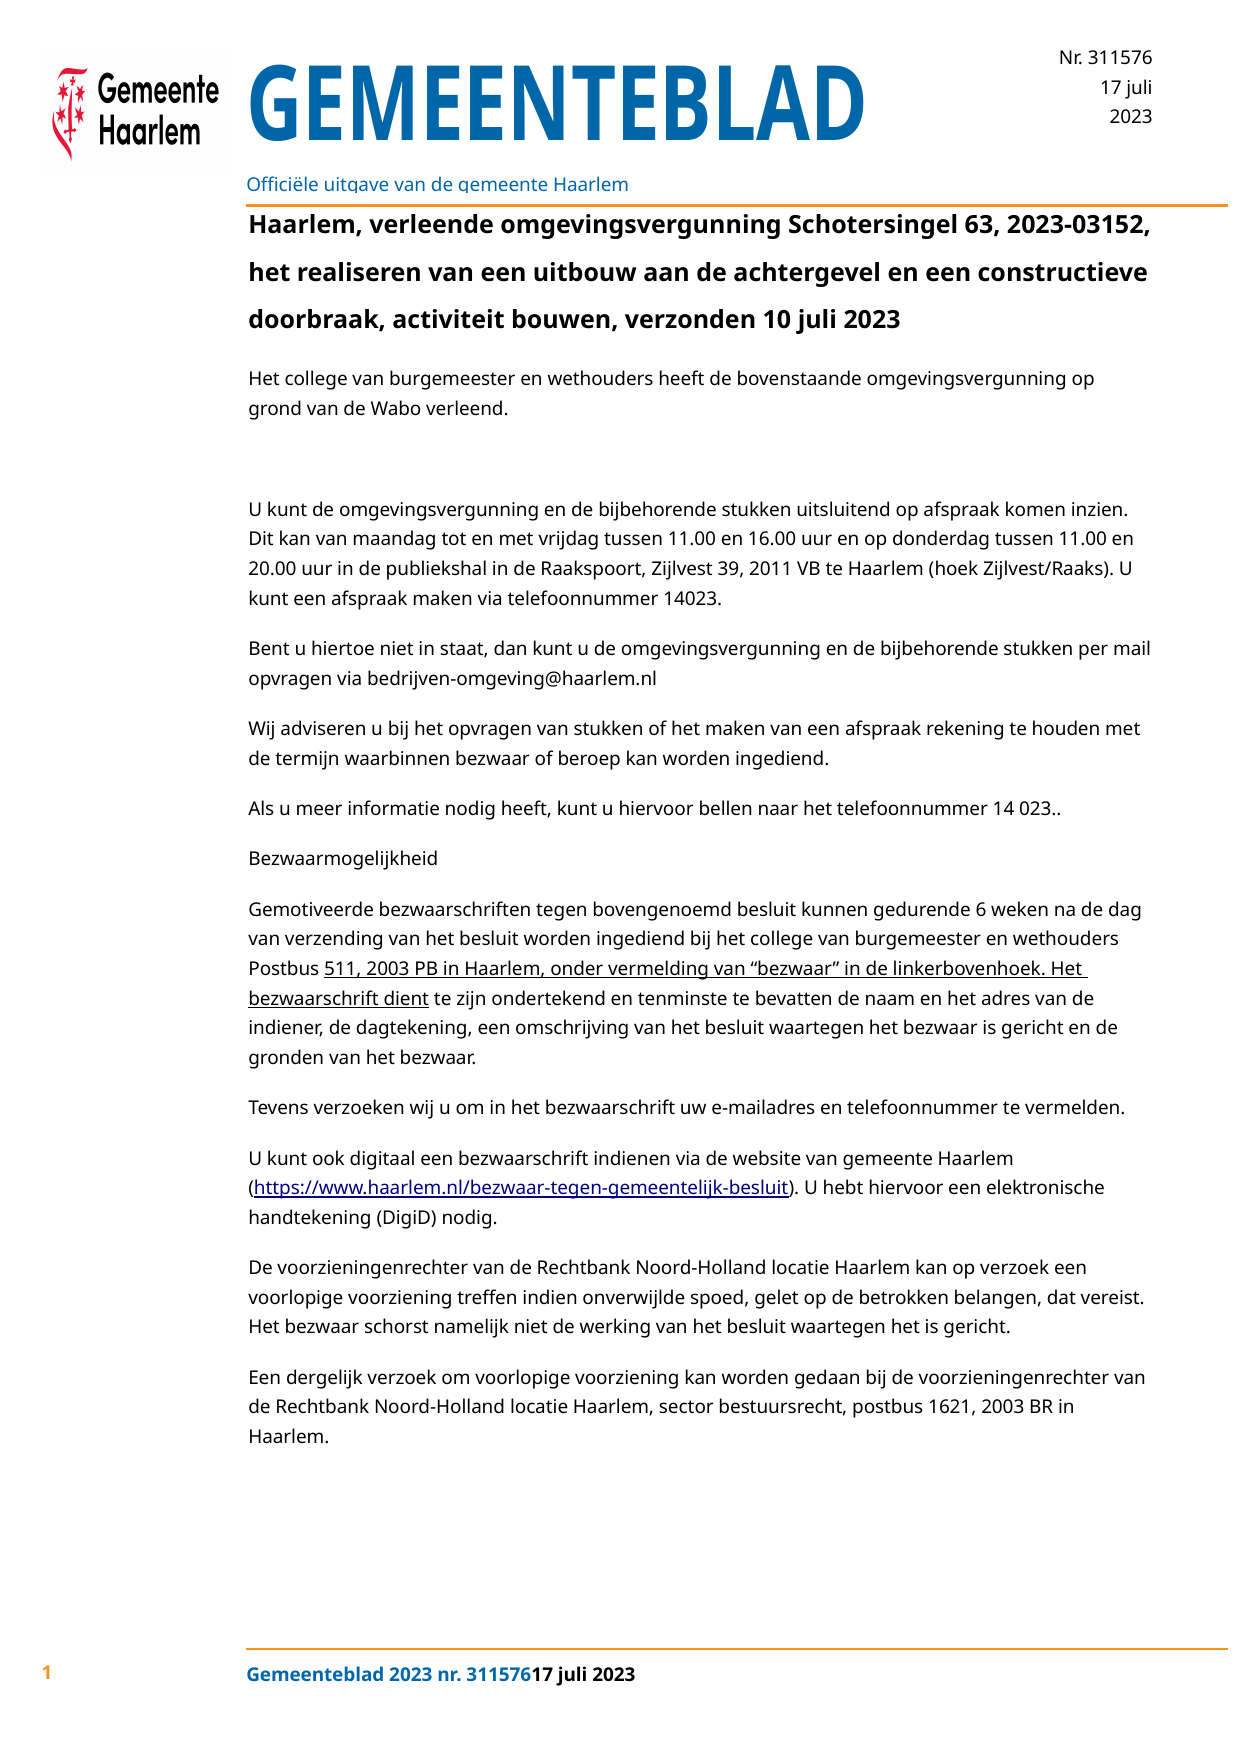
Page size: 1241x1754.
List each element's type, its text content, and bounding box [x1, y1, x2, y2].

text Haarlem, verleende omgevingsvergunning Schotersingel 63, 2023-03152, het realiseren van een uitbouw aan de achtergevel en een constructieve doorbraak, activiteit bouwen, verzonden 10 juli 2023 [248, 207, 1152, 336]
text Het college van burgemeester en wethouders heeft de bovenstaande omgevingsvergunning op grond van de Wabo verleend. [248, 366, 1152, 421]
text Als u meer informatie nodig heeft, kunt u hiervoor bellen naar het telefoonnummer 14 023.. [248, 795, 1152, 821]
text U kunt ook digitaal een bezwaarschrift indienen via de website van gemeente Haarlem (https://www.haarlem.nl/bezwaar-tegen-gemeentelijk-besluit). U hebt hiervoor een elektronische handtekening (DigiD) nodig. [248, 1145, 1152, 1229]
text Gemotiveerde bezwaarschriften tegen bovengenoemd besluit kunnen gedurende 6 weken na de dag van verzending van het besluit worden ingediend bij het college van burgemeester en wethouders Postbus 511, 2003 PB in Haarlem, onder vermelding van “bezwaar” in de linkerbovenhoek. Het bezwaarschrift dient te zijn ondertekend en tenminste te bevatten de naam en het adres van de indiener, de dagtekening, een omschrijving van het besluit waartegen het bezwaar is gericht en de gronden van het bezwaar. [248, 896, 1152, 1069]
text Een dergelijk verzoek om voorlopige voorziening kan worden gedaan bij de voorzieningenrechter van de Rechtbank Noord-Holland locatie Haarlem, sector bestuursrecht, postbus 1621, 2003 BR in Haarlem. [248, 1364, 1152, 1449]
text Tevens verzoeken wij u om in het bezwaarschrift uw e-mailadres en telefoonnummer te vermelden. [248, 1094, 1152, 1120]
text U kunt de omgevingsvergunning en de bijbehorende stukken uitsluitend op afspraak komen inzien. Dit kan van maandag tot en met vrijdag tussen 11.00 en 16.00 uur en op donderdag tussen 11.00 en 20.00 uur in de publiekshal in de Raakspoort, Zijlvest 39, 2011 VB te Haarlem (hoek Zijlvest/Raaks). U kunt een afspraak maken via telefoonnummer 14023. [248, 496, 1152, 610]
text Bent u hiertoe niet in staat, dan kunt u de omgevingsvergunning en de bijbehorende stukken per mail opvragen via bedrijven-omgeving@haarlem.nl [248, 635, 1152, 690]
text Wij adviseren u bij het opvragen van stukken of het maken van een afspraak rekening te houden met de termijn waarbinnen bezwaar of beroep kan worden ingediend. [248, 715, 1152, 770]
text Bezwaarmogelijkheid [248, 846, 1152, 871]
picture [41, 47, 231, 172]
text De voorzieningenrechter van de Rechtbank Noord-Holland locatie Haarlem kan op verzoek een voorlopige voorziening treffen indien onverwijlde spoed, gelet op de betrokken belangen, dat vereist. Het bezwaar schorst namelijk niet de werking van het besluit waartegen het is gericht. [248, 1254, 1152, 1339]
